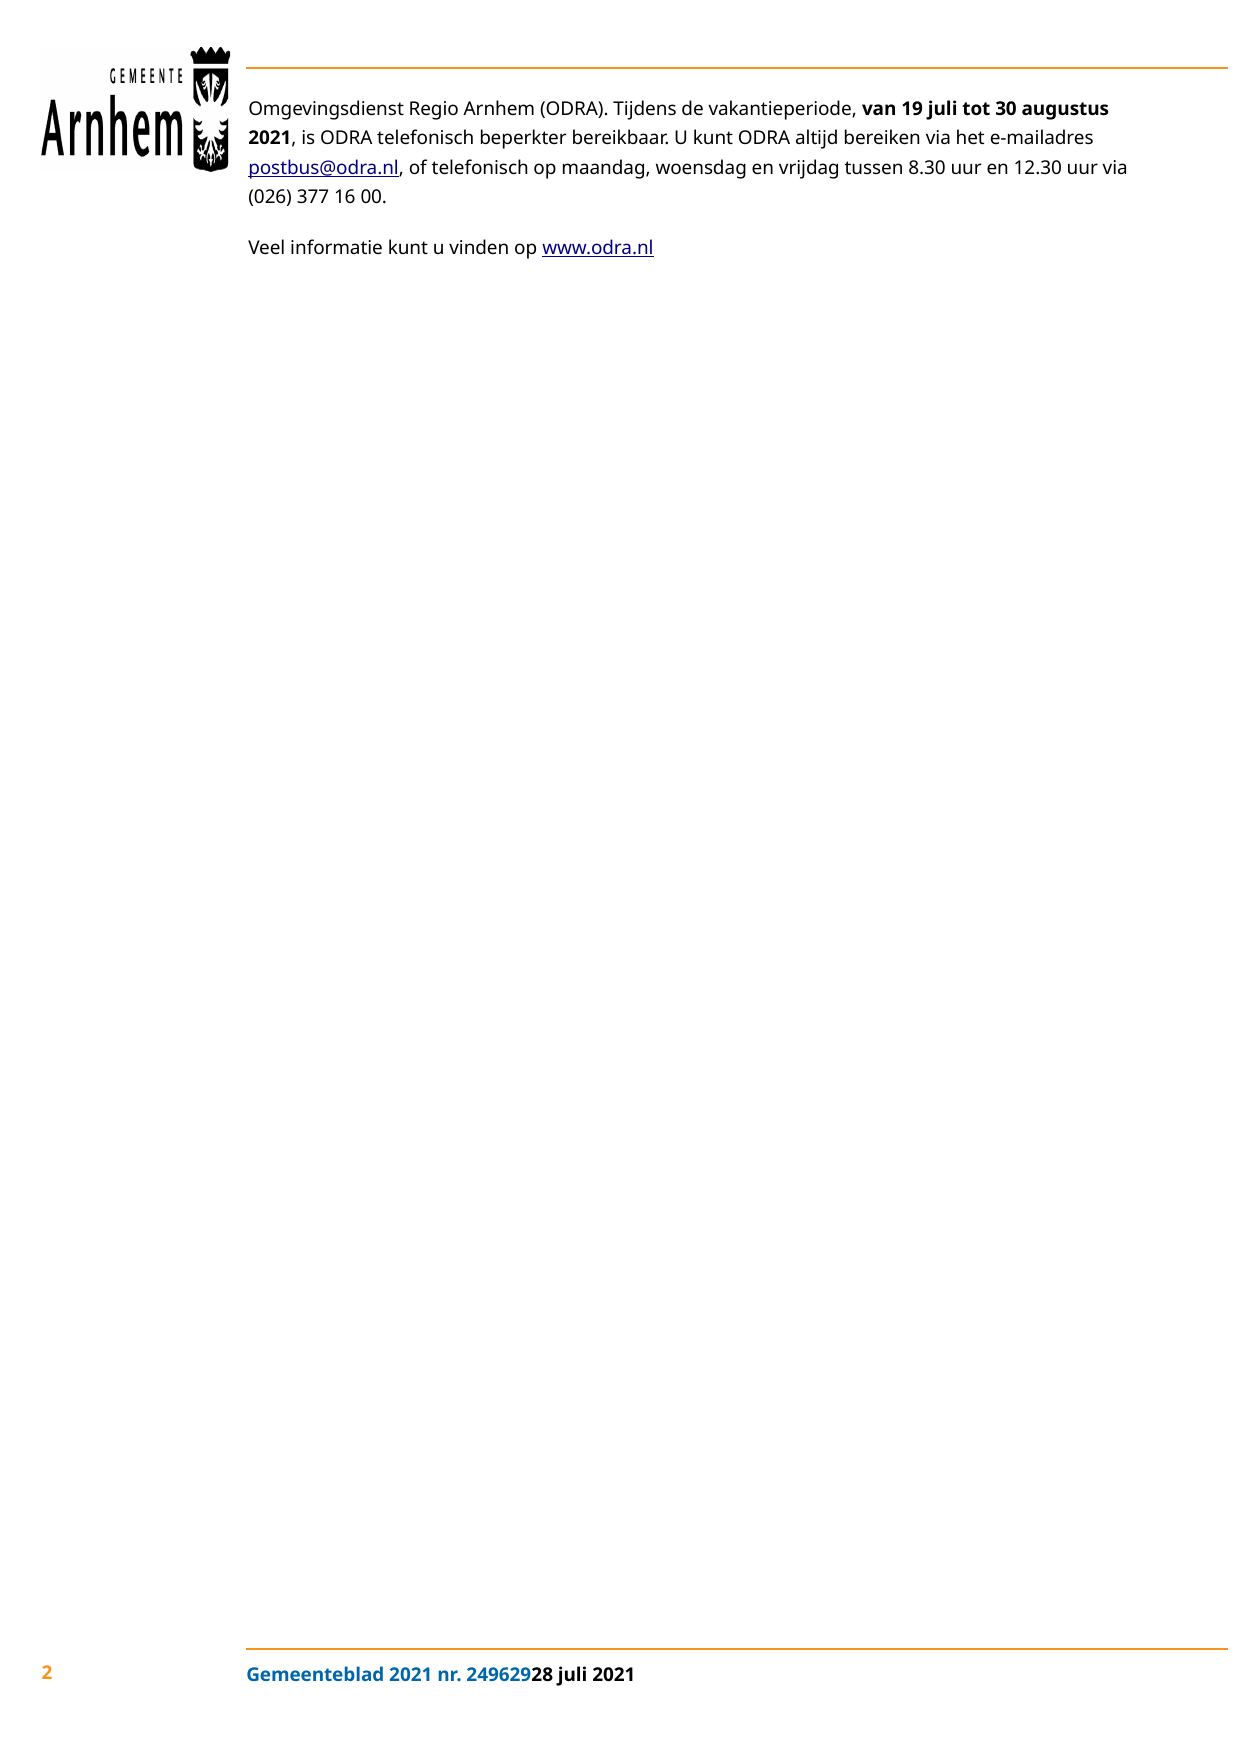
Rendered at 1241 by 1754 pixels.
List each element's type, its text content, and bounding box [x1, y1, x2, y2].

text Veel informatie kunt u vinden op www.odra.nl [248, 234, 1152, 260]
text Omgevingsdienst Regio Arnhem (ODRA). Tijdens de vakantieperiode, van 19 juli tot 30 augustus 2021, is ODRA telefonisch beperkter bereikbaar. U kunt ODRA altijd bereiken via het e-mailadres postbus@odra.nl, of telefonisch op maandag, woensdag en vrijdag tussen 8.30 uur en 12.30 uur via (026) 377 16 00. [248, 95, 1152, 209]
picture [41, 47, 231, 172]
